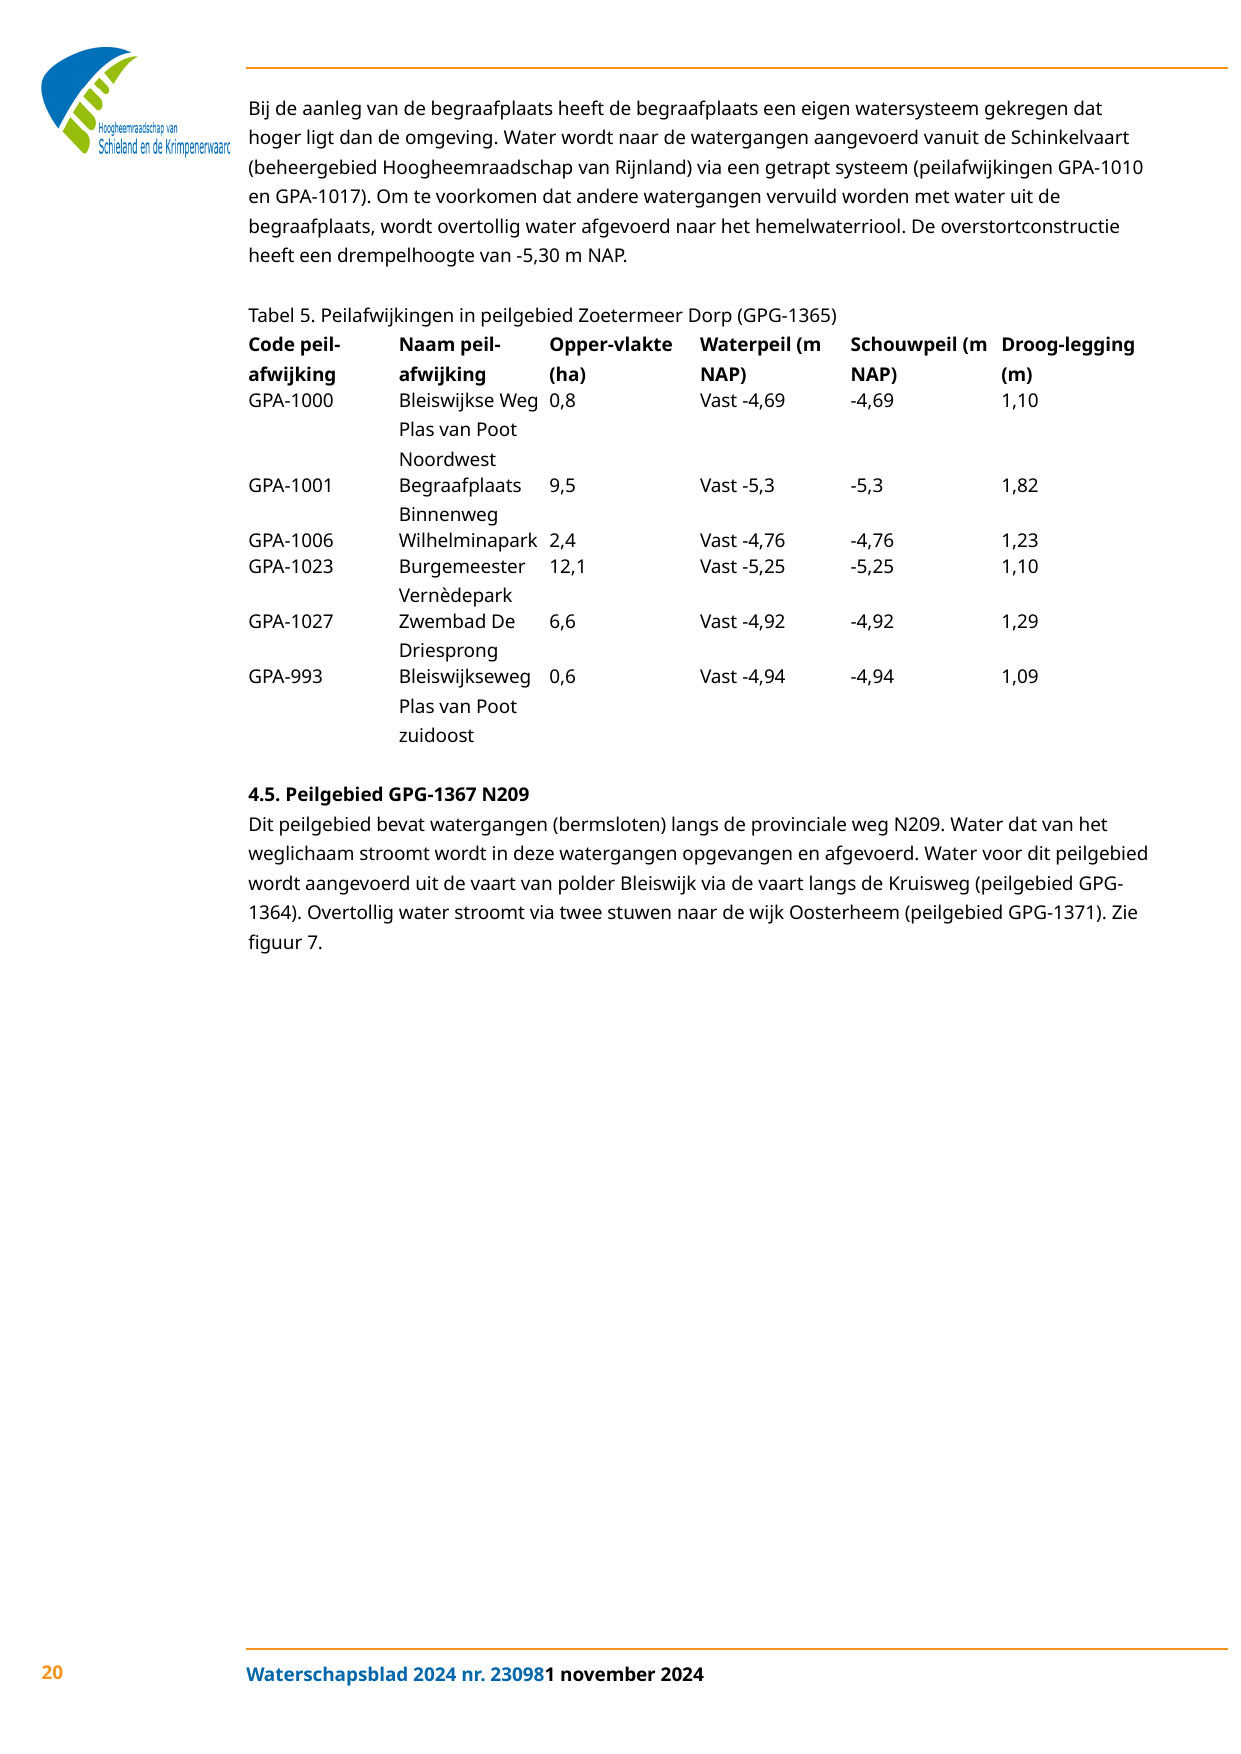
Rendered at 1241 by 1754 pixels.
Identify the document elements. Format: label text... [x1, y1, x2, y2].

table_cell Burgemeester Vernèdepark [399, 553, 549, 608]
text Tabel 5. Peilafwijkingen in peilgebied Zoetermeer Dorp (GPG-1365) [248, 302, 1152, 328]
text Dit peilgebied bevat watergangen (bermsloten) langs de provinciale weg N209. Water dat van het weglichaam stroomt wordt in deze watergangen opgevangen en afgevoerd. Water voor dit peilgebied wordt aangevoerd uit de vaart van polder Bleiswijk via de vaart langs de Kruisweg (peilgebied GPG-1364). Overtollig water stroomt via twee stuwen naar de wijk Oosterheem (peilgebied GPG-1371). Zie figuur 7. [248, 811, 1152, 955]
table_cell GPA-1000 [248, 387, 398, 472]
table_cell 9,5 [549, 472, 700, 527]
table_header Opper-vlakte (ha) [549, 332, 700, 387]
table_header Code peil-afwijking [248, 332, 398, 387]
text 4.5. Peilgebied GPG-1367 N209 [248, 781, 1152, 807]
table_header Droog-legging (m) [1001, 332, 1152, 387]
table_cell 1,10 [1001, 387, 1152, 472]
table_cell 6,6 [549, 608, 700, 663]
table_cell GPA-1006 [248, 527, 398, 553]
table_cell Vast -4,94 [700, 664, 850, 748]
table_cell GPA-1027 [248, 608, 398, 663]
table_cell Vast -4,92 [700, 608, 850, 663]
table_cell 1,29 [1001, 608, 1152, 663]
table_cell Vast -4,76 [700, 527, 850, 553]
text Bij de aanleg van de begraafplaats heeft de begraafplaats een eigen watersysteem gekregen dat hoger ligt dan de omgeving. Water wordt naar de watergangen aangevoerd vanuit de Schinkelvaart (beheergebied Hoogheemraadschap van Rijnland) via een getrapt systeem (peilafwijkingen GPA-1010 en GPA-1017). Om te voorkomen dat andere watergangen vervuild worden met water uit de begraafplaats, wordt overtollig water afgevoerd naar het hemelwaterriool. De overstortconstructie heeft een drempelhoogte van -5,30 m NAP. [248, 95, 1152, 268]
table_cell GPA-1001 [248, 472, 398, 527]
table_cell -4,92 [850, 608, 1001, 663]
table_cell -5,3 [850, 472, 1001, 527]
table_cell GPA-1023 [248, 553, 398, 608]
table_cell Wilhelminapark [399, 527, 549, 553]
table_cell Vast -5,25 [700, 553, 850, 608]
table_cell Zwembad De Driesprong [399, 608, 549, 663]
table_header Waterpeil (m NAP) [700, 332, 850, 387]
table_cell Vast -4,69 [700, 387, 850, 472]
table_cell 1,23 [1001, 527, 1152, 553]
table_cell Vast -5,3 [700, 472, 850, 527]
table_cell 0,6 [549, 664, 700, 748]
table_cell Begraafplaats Binnenweg [399, 472, 549, 527]
table_cell GPA-993 [248, 664, 398, 748]
table_cell 1,10 [1001, 553, 1152, 608]
table_cell Bleiswijkse Weg Plas van Poot Noordwest [399, 387, 549, 472]
table_cell -4,76 [850, 527, 1001, 553]
table_cell 12,1 [549, 553, 700, 608]
picture [41, 47, 231, 172]
table_cell 0,8 [549, 387, 700, 472]
table_cell -4,94 [850, 664, 1001, 748]
table_header Schouwpeil (m NAP) [850, 332, 1001, 387]
table_cell 1,09 [1001, 664, 1152, 748]
table_cell -5,25 [850, 553, 1001, 608]
table_cell Bleiswijkseweg Plas van Poot zuidoost [399, 664, 549, 748]
table_cell 2,4 [549, 527, 700, 553]
table_cell -4,69 [850, 387, 1001, 472]
table_cell 1,82 [1001, 472, 1152, 527]
table_header Naam peil-afwijking [399, 332, 549, 387]
